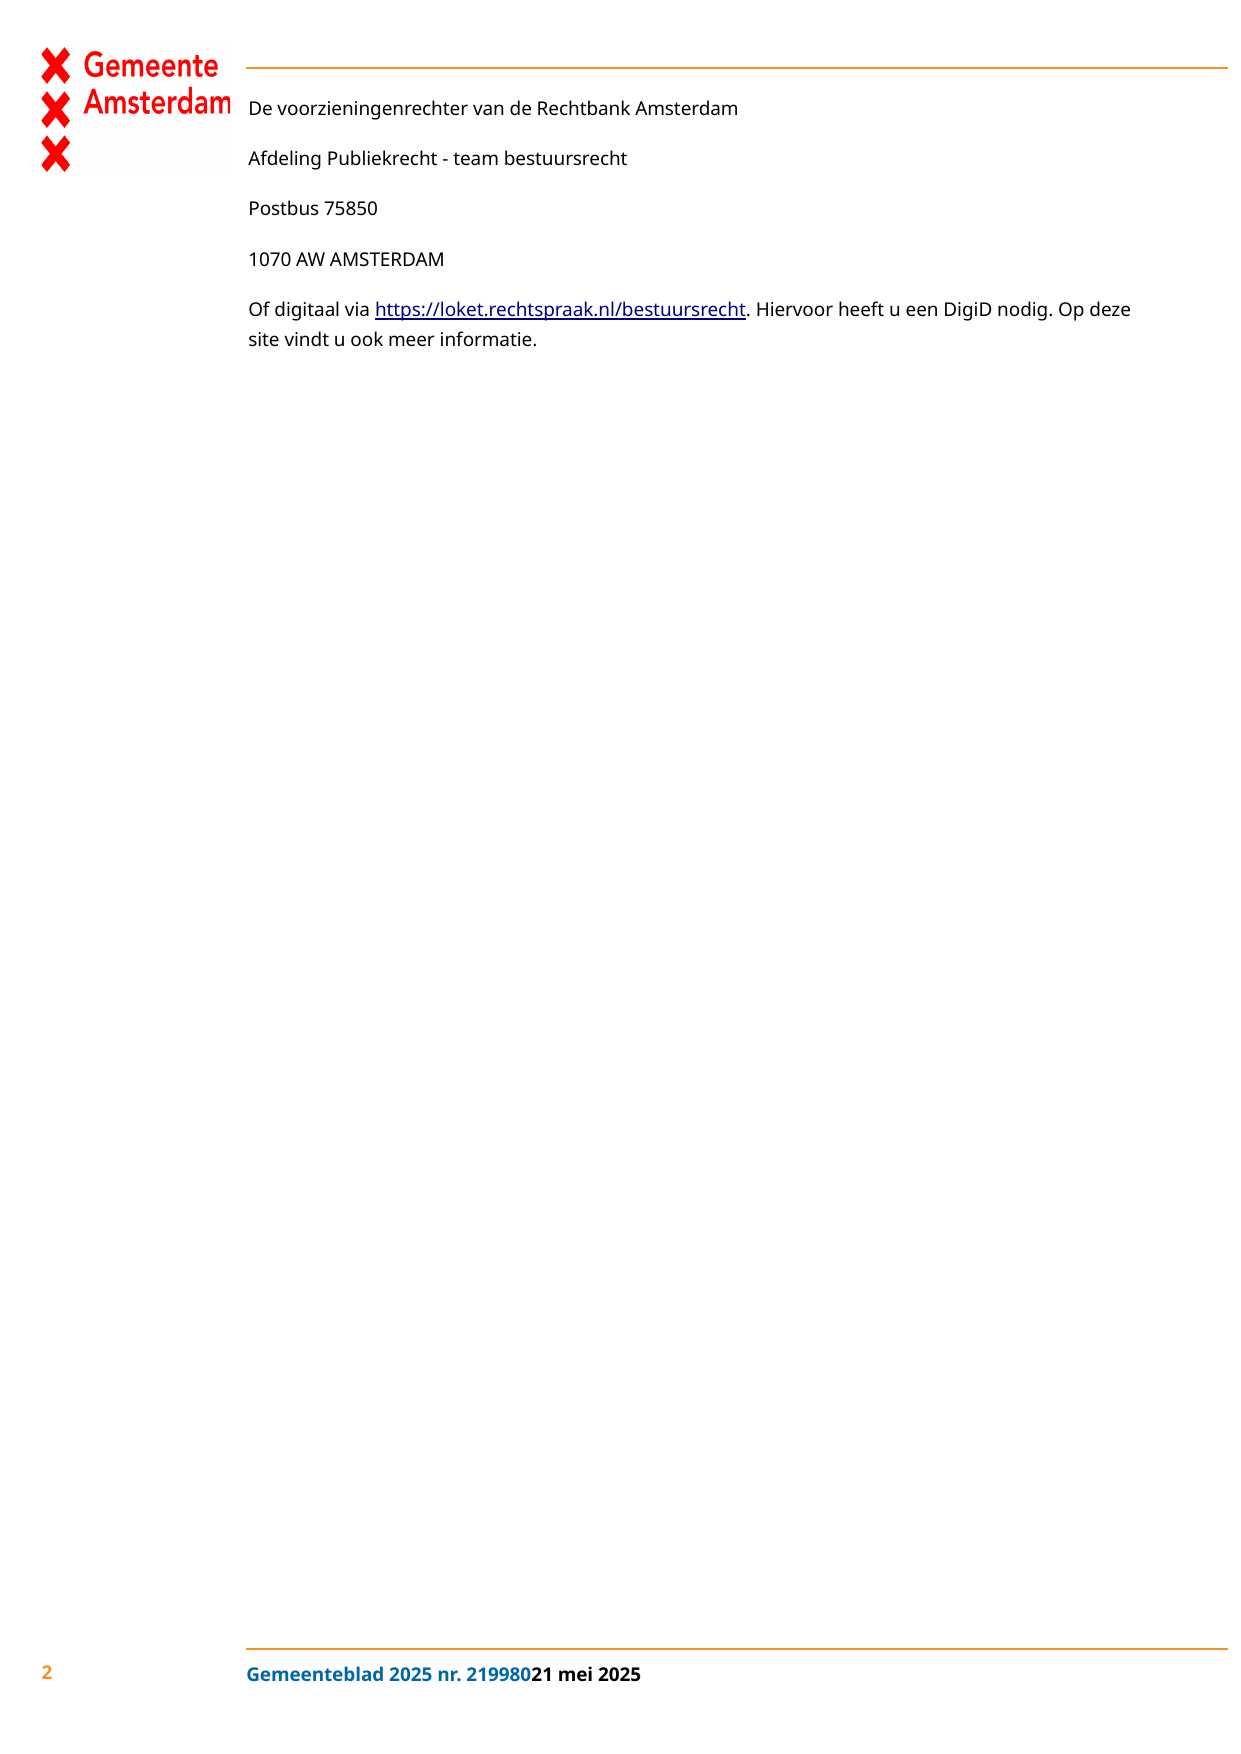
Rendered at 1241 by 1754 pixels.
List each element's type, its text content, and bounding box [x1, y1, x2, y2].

text Postbus 75850 [248, 196, 1152, 221]
text Of digitaal via https://loket.rechtspraak.nl/bestuursrecht. Hiervoor heeft u een DigiD nodig. Op deze site vindt u ook meer informatie. [248, 296, 1152, 352]
text 1070 AW AMSTERDAM [248, 246, 1152, 272]
picture [41, 47, 231, 172]
text Afdeling Publiekrecht - team bestuursrecht [248, 145, 1152, 171]
text De voorzieningenrechter van de Rechtbank Amsterdam [248, 95, 1152, 121]
